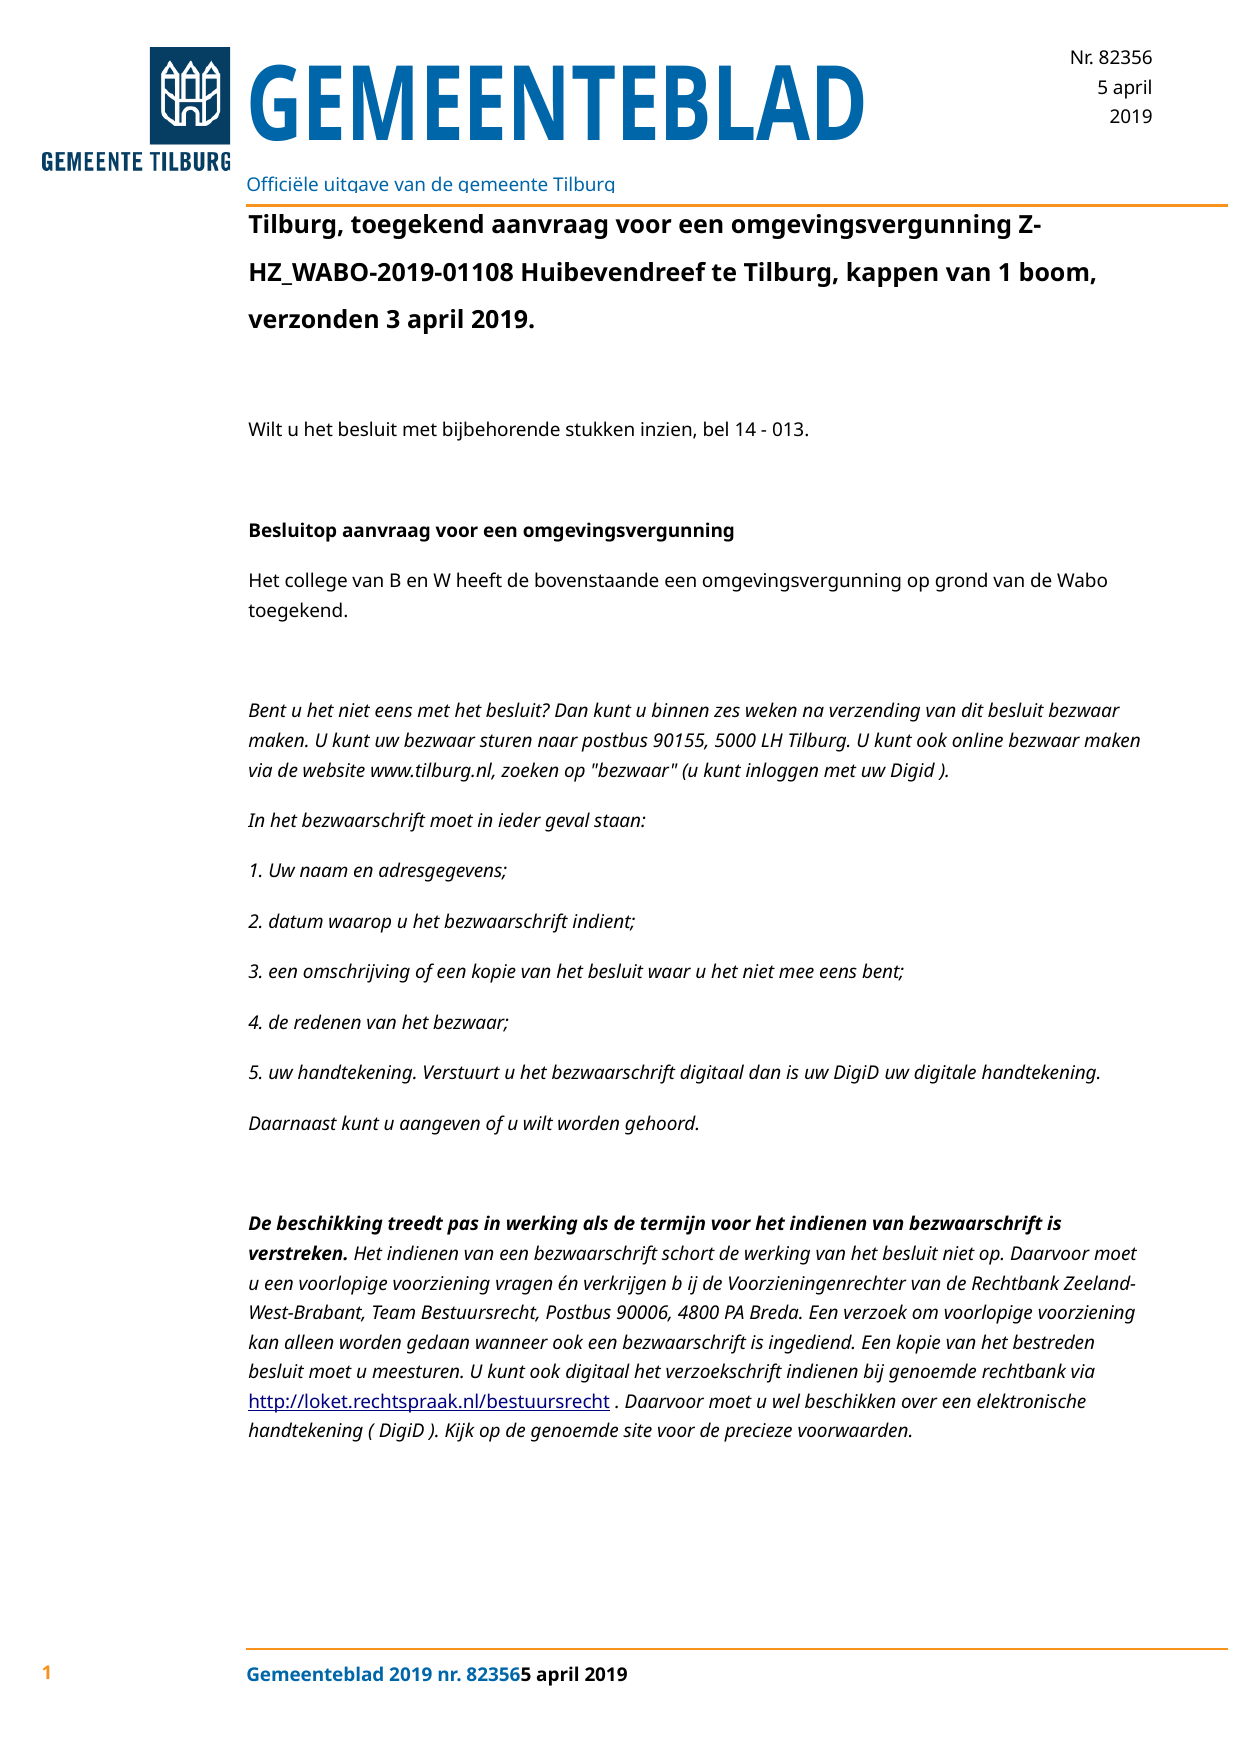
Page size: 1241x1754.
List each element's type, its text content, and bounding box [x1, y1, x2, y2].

text 3. een omschrijving of een kopie van het besluit waar u het niet mee eens bent; [248, 958, 1152, 984]
text Wilt u het besluit met bijbehorende stukken inzien, bel 14 - 013. [248, 416, 1152, 442]
text Tilburg, toegekend aanvraag voor een omgevingsvergunning Z-HZ_WABO-2019-01108 Huibevendreef te Tilburg, kappen van 1 boom, verzonden 3 april 2019. [248, 207, 1152, 336]
text 4. de redenen van het bezwaar; [248, 1009, 1152, 1034]
text Bent u het niet eens met het besluit? Dan kunt u binnen zes weken na verzending van dit besluit bezwaar maken. U kunt uw bezwaar sturen naar postbus 90155, 5000 LH Tilburg. U kunt ook online bezwaar maken via de website www.tilburg.nl, zoeken op "bezwaar" (u kunt inloggen met uw Digid ). [248, 698, 1152, 782]
text In het bezwaarschrift moet in ieder geval staan: [248, 807, 1152, 833]
text Daarnaast kunt u aangeven of u wilt worden gehoord. [248, 1110, 1152, 1135]
text De beschikking treedt pas in werking als de termijn voor het indienen van bezwaarschrift is verstreken. Het indienen van een bezwaarschrift schort de werking van het besluit niet op. Daarvoor moet u een voorlopige voorziening vragen én verkrijgen b ij de Voorzieningenrechter van de Rechtbank Zeeland-West-Brabant, Team Bestuursrecht, Postbus 90006, 4800 PA Breda. Een verzoek om voorlopige voorziening kan alleen worden gedaan wanneer ook een bezwaarschrift is ingediend. Een kopie van het bestreden besluit moet u meesturen. U kunt ook digitaal het verzoekschrift indienen bij genoemde rechtbank via http://loket.rechtspraak.nl/bestuursrecht . Daarvoor moet u wel beschikken over een elektronische handtekening ( DigiD ). Kijk op de genoemde site voor de precieze voorwaarden. [248, 1211, 1152, 1443]
text 2. datum waarop u het bezwaarschrift indient; [248, 908, 1152, 934]
text Besluitop aanvraag voor een omgevingsvergunning [248, 517, 1152, 542]
picture [41, 47, 231, 172]
text 5. uw handtekening. Verstuurt u het bezwaarschrift digitaal dan is uw DigiD uw digitale handtekening. [248, 1059, 1152, 1085]
text 1. Uw naam en adresgegevens; [248, 858, 1152, 883]
text Het college van B en W heeft de bovenstaande een omgevingsvergunning op grond van de Wabo toegekend. [248, 567, 1152, 622]
